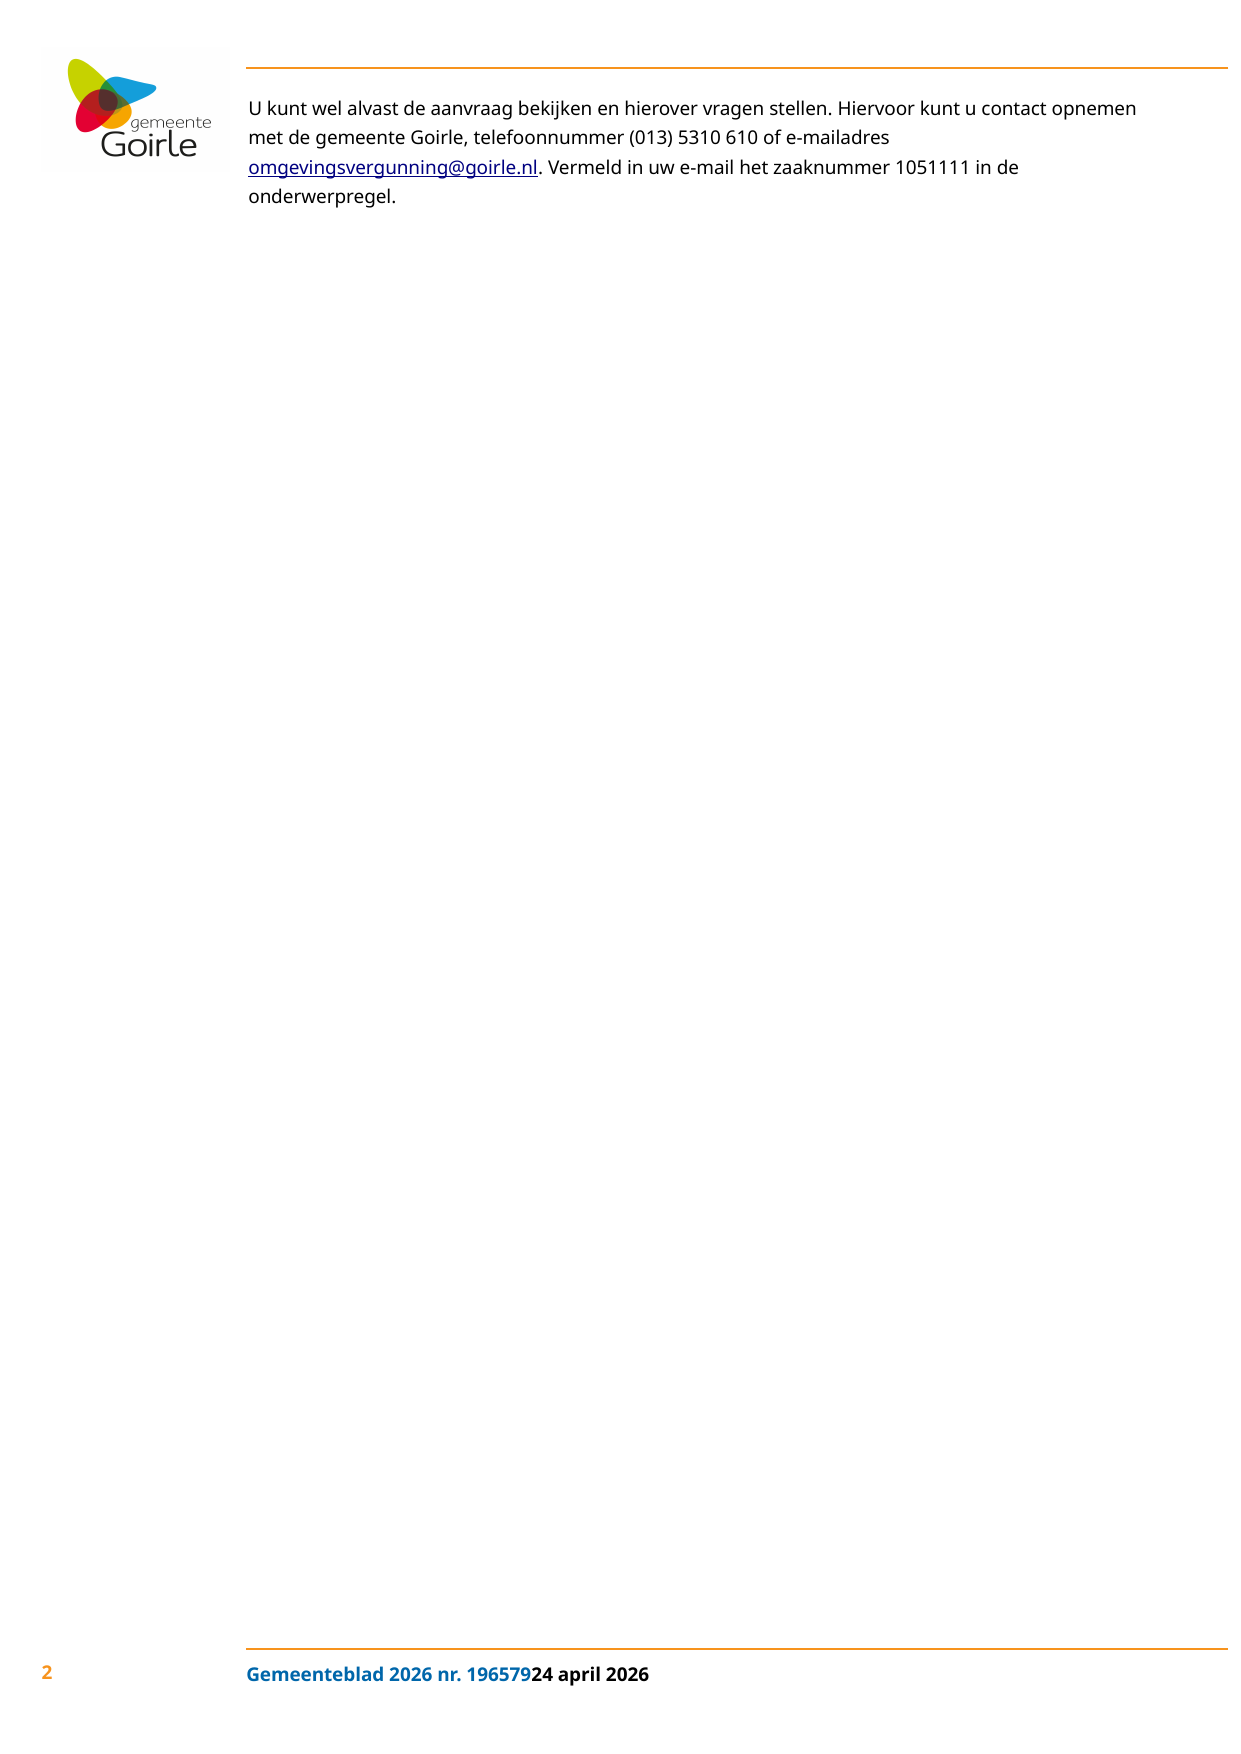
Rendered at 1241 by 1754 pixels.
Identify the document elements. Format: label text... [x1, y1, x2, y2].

text U kunt wel alvast de aanvraag bekijken en hierover vragen stellen. Hiervoor kunt u contact opnemen met de gemeente Goirle, telefoonnummer (013) 5310 610 of e-mailadres omgevingsvergunning@goirle.nl. Vermeld in uw e-mail het zaaknummer 1051111 in de onderwerpregel. [248, 95, 1152, 209]
picture [41, 47, 231, 172]
